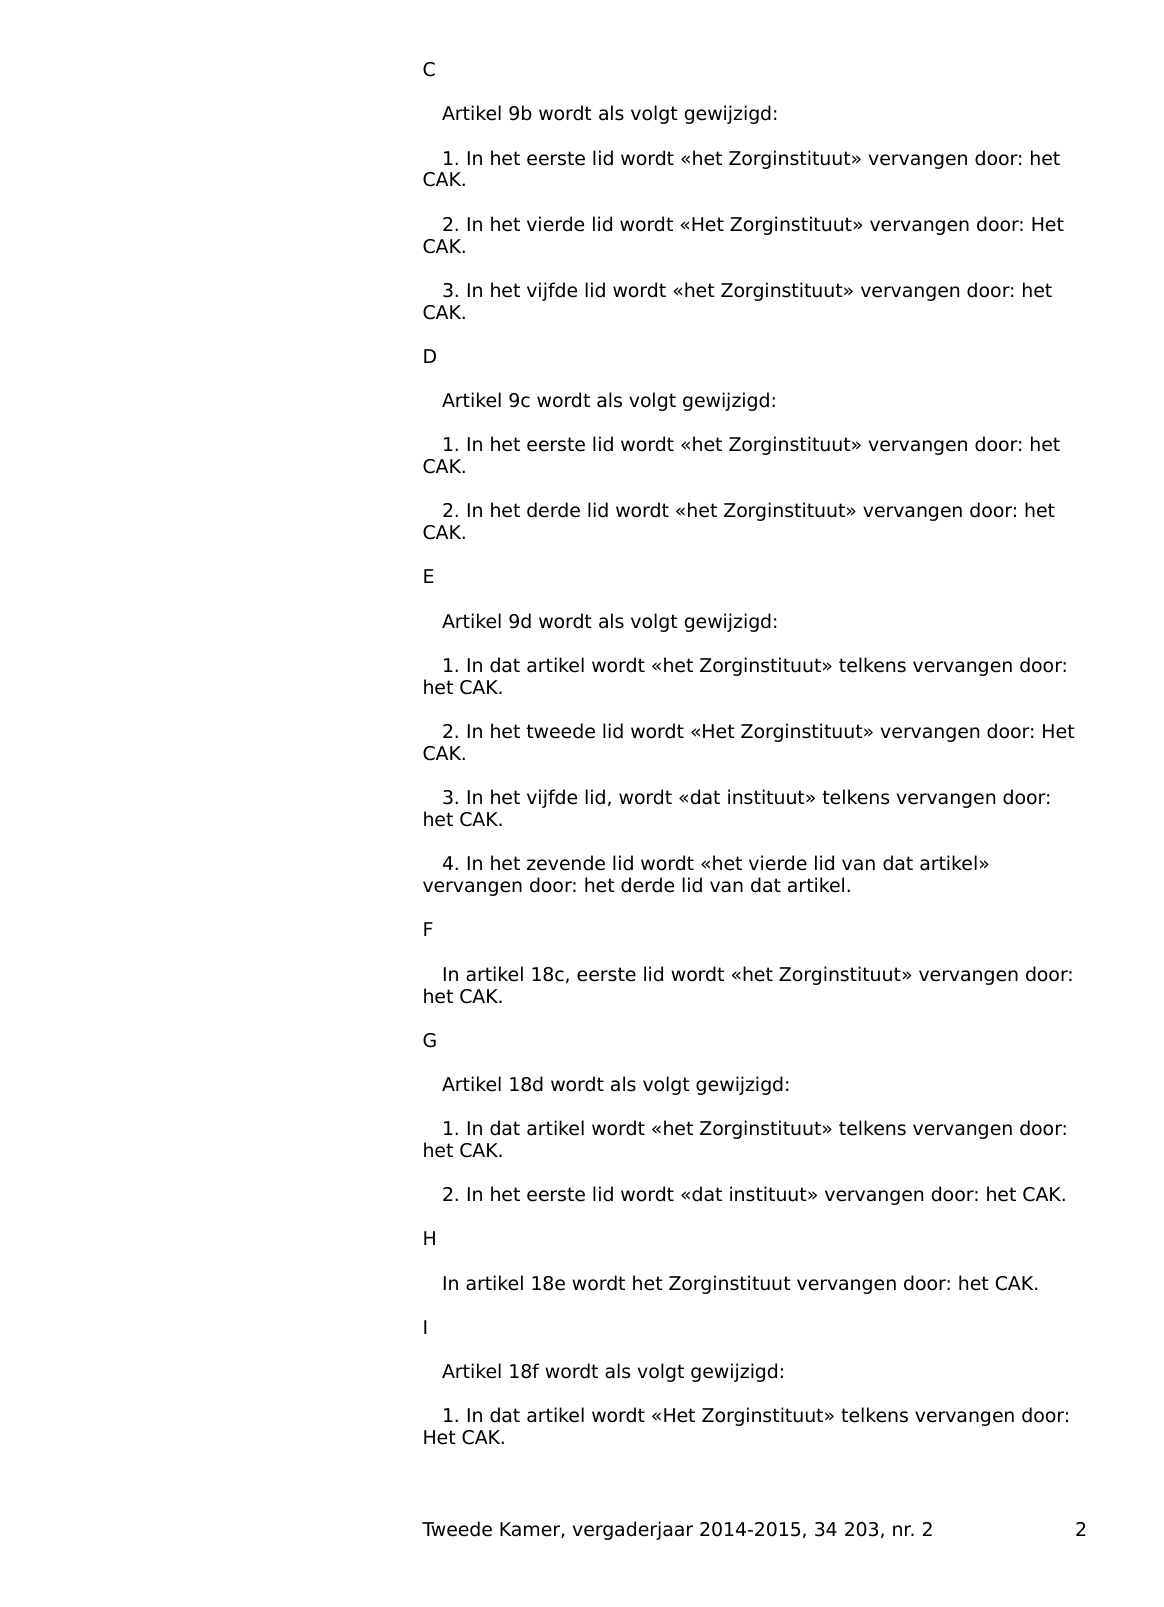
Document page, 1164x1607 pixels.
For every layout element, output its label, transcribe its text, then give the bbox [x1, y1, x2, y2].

text Artikel 9d wordt als volgt gewijzigd: [422, 611, 1087, 633]
text 4. In het zevende lid wordt «het vierde lid van dat artikel» vervangen door: het derde lid van dat artikel. [422, 853, 1087, 897]
text C [422, 59, 1087, 81]
text 2. In het tweede lid wordt «Het Zorginstituut» vervangen door: Het CAK. [422, 721, 1087, 765]
text G [422, 1030, 1087, 1052]
text Artikel 9b wordt als volgt gewijzigd: [422, 103, 1087, 125]
text E [422, 566, 1087, 588]
text 1. In het eerste lid wordt «het Zorginstituut» vervangen door: het CAK. [422, 434, 1087, 478]
text 2. In het derde lid wordt «het Zorginstituut» vervangen door: het CAK. [422, 500, 1087, 544]
text I [422, 1317, 1087, 1339]
text In artikel 18e wordt het Zorginstituut vervangen door: het CAK. [422, 1272, 1087, 1294]
text 1. In dat artikel wordt «Het Zorginstituut» telkens vervangen door: Het CAK. [422, 1405, 1087, 1449]
text F [422, 919, 1087, 941]
text D [422, 346, 1087, 368]
text 1. In het eerste lid wordt «het Zorginstituut» vervangen door: het CAK. [422, 147, 1087, 191]
text Artikel 9c wordt als volgt gewijzigd: [422, 390, 1087, 412]
text Artikel 18f wordt als volgt gewijzigd: [422, 1361, 1087, 1383]
text In artikel 18c, eerste lid wordt «het Zorginstituut» vervangen door: het CAK. [422, 963, 1087, 1007]
text 1. In dat artikel wordt «het Zorginstituut» telkens vervangen door: het CAK. [422, 655, 1087, 699]
text 3. In het vijfde lid wordt «het Zorginstituut» vervangen door: het CAK. [422, 280, 1087, 324]
text Artikel 18d wordt als volgt gewijzigd: [422, 1074, 1087, 1096]
text 2. In het eerste lid wordt «dat instituut» vervangen door: het CAK. [422, 1184, 1087, 1206]
text 1. In dat artikel wordt «het Zorginstituut» telkens vervangen door: het CAK. [422, 1118, 1087, 1162]
text H [422, 1228, 1087, 1250]
text 3. In het vijfde lid, wordt «dat instituut» telkens vervangen door: het CAK. [422, 787, 1087, 831]
text 2. In het vierde lid wordt «Het Zorginstituut» vervangen door: Het CAK. [422, 213, 1087, 257]
